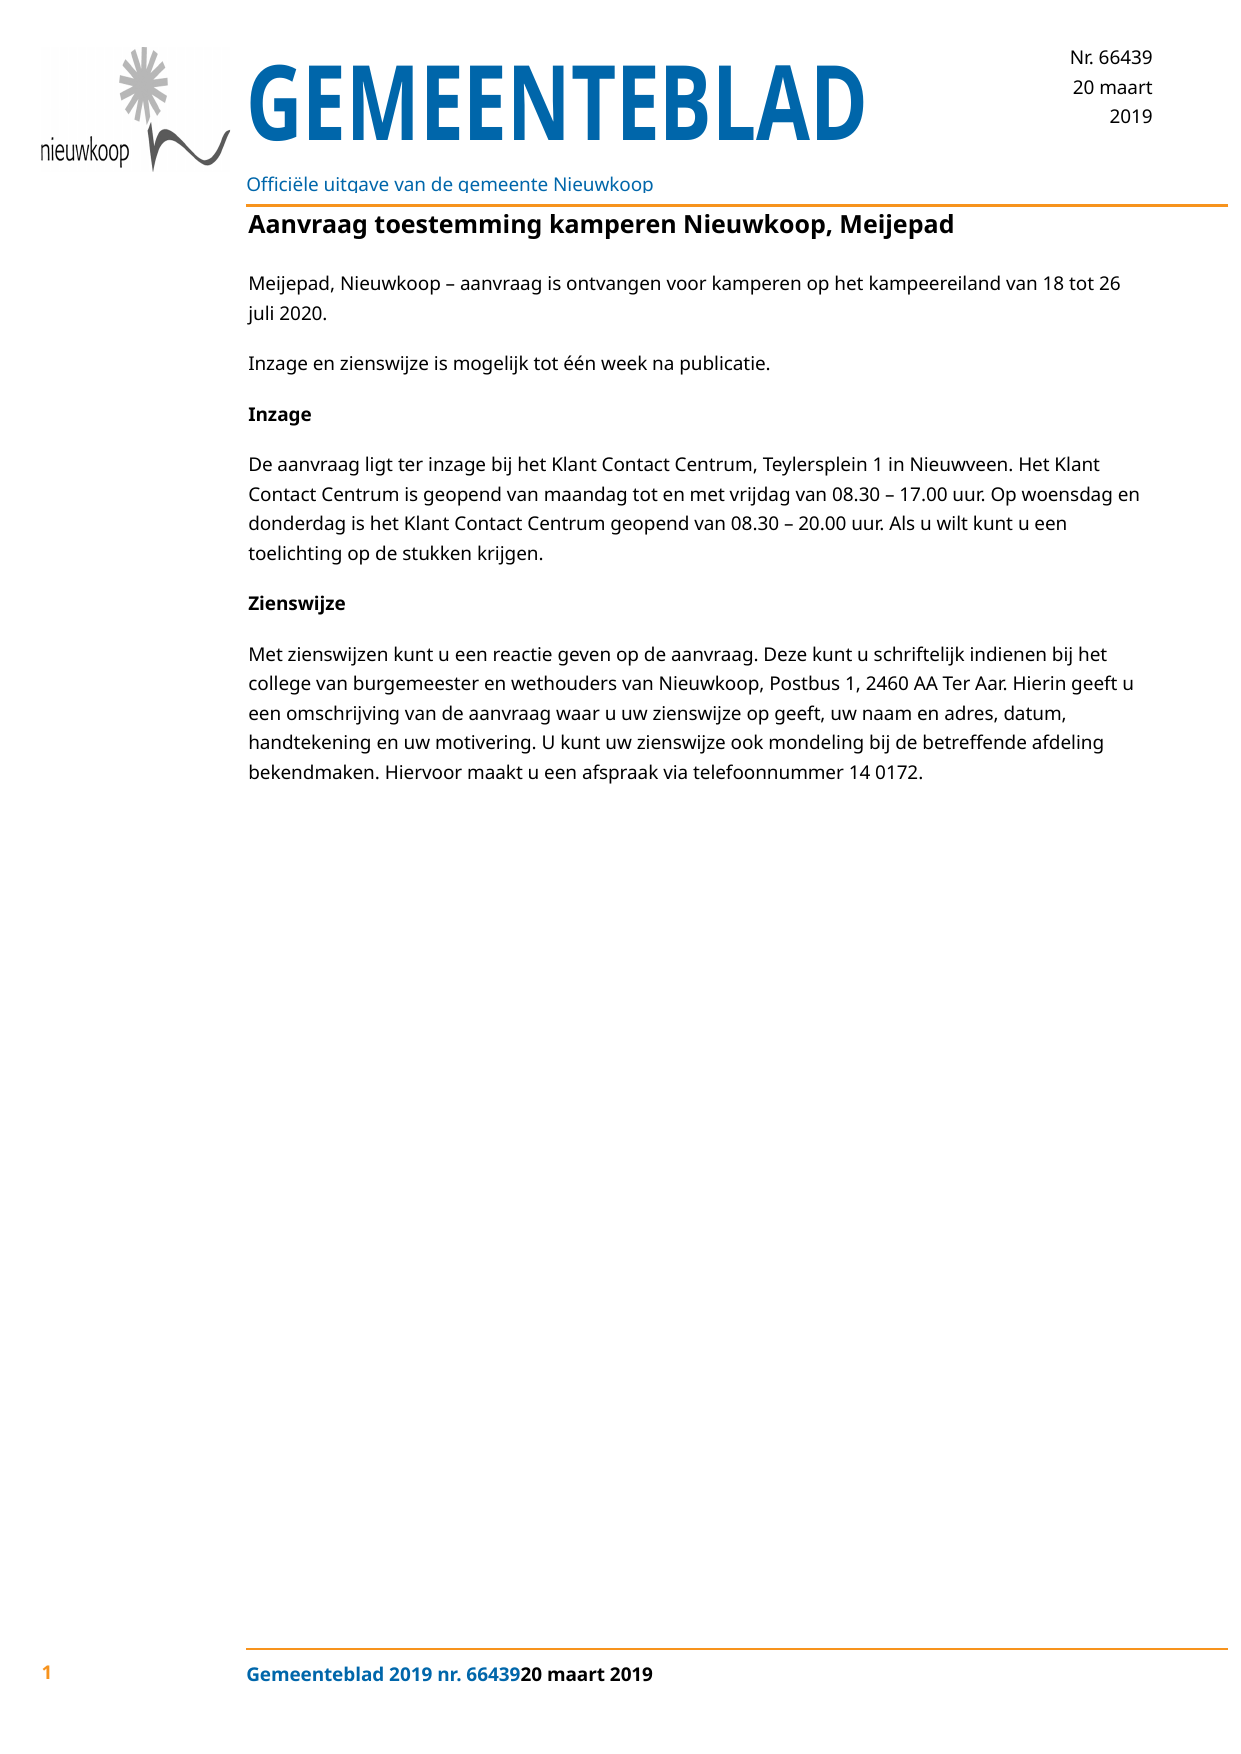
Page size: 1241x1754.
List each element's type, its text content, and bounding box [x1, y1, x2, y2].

text Met zienswijzen kunt u een reactie geven op de aanvraag. Deze kunt u schriftelijk indienen bij het college van burgemeester en wethouders van Nieuwkoop, Postbus 1, 2460 AA Ter Aar. Hierin geeft u een omschrijving van de aanvraag waar u uw zienswijze op geeft, uw naam en adres, datum, handtekening en uw motivering. U kunt uw zienswijze ook mondeling bij de betreffende afdeling bekendmaken. Hiervoor maakt u een afspraak via telefoonnummer 14 0172. [248, 641, 1152, 785]
text Inzage [248, 401, 1152, 426]
text Aanvraag toestemming kamperen Nieuwkoop, Meijepad [248, 207, 1152, 241]
picture [41, 47, 231, 172]
text Zienswijze [248, 590, 1152, 616]
text Inzage en zienswijze is mogelijk tot één week na publicatie. [248, 350, 1152, 376]
text Meijepad, Nieuwkoop – aanvraag is ontvangen voor kamperen op het kampeereiland van 18 tot 26 juli 2020. [248, 270, 1152, 326]
text De aanvraag ligt ter inzage bij het Klant Contact Centrum, Teylersplein 1 in Nieuwveen. Het Klant Contact Centrum is geopend van maandag tot en met vrijdag van 08.30 – 17.00 uur. Op woensdag en donderdag is het Klant Contact Centrum geopend van 08.30 – 20.00 uur. Als u wilt kunt u een toelichting op de stukken krijgen. [248, 451, 1152, 566]
